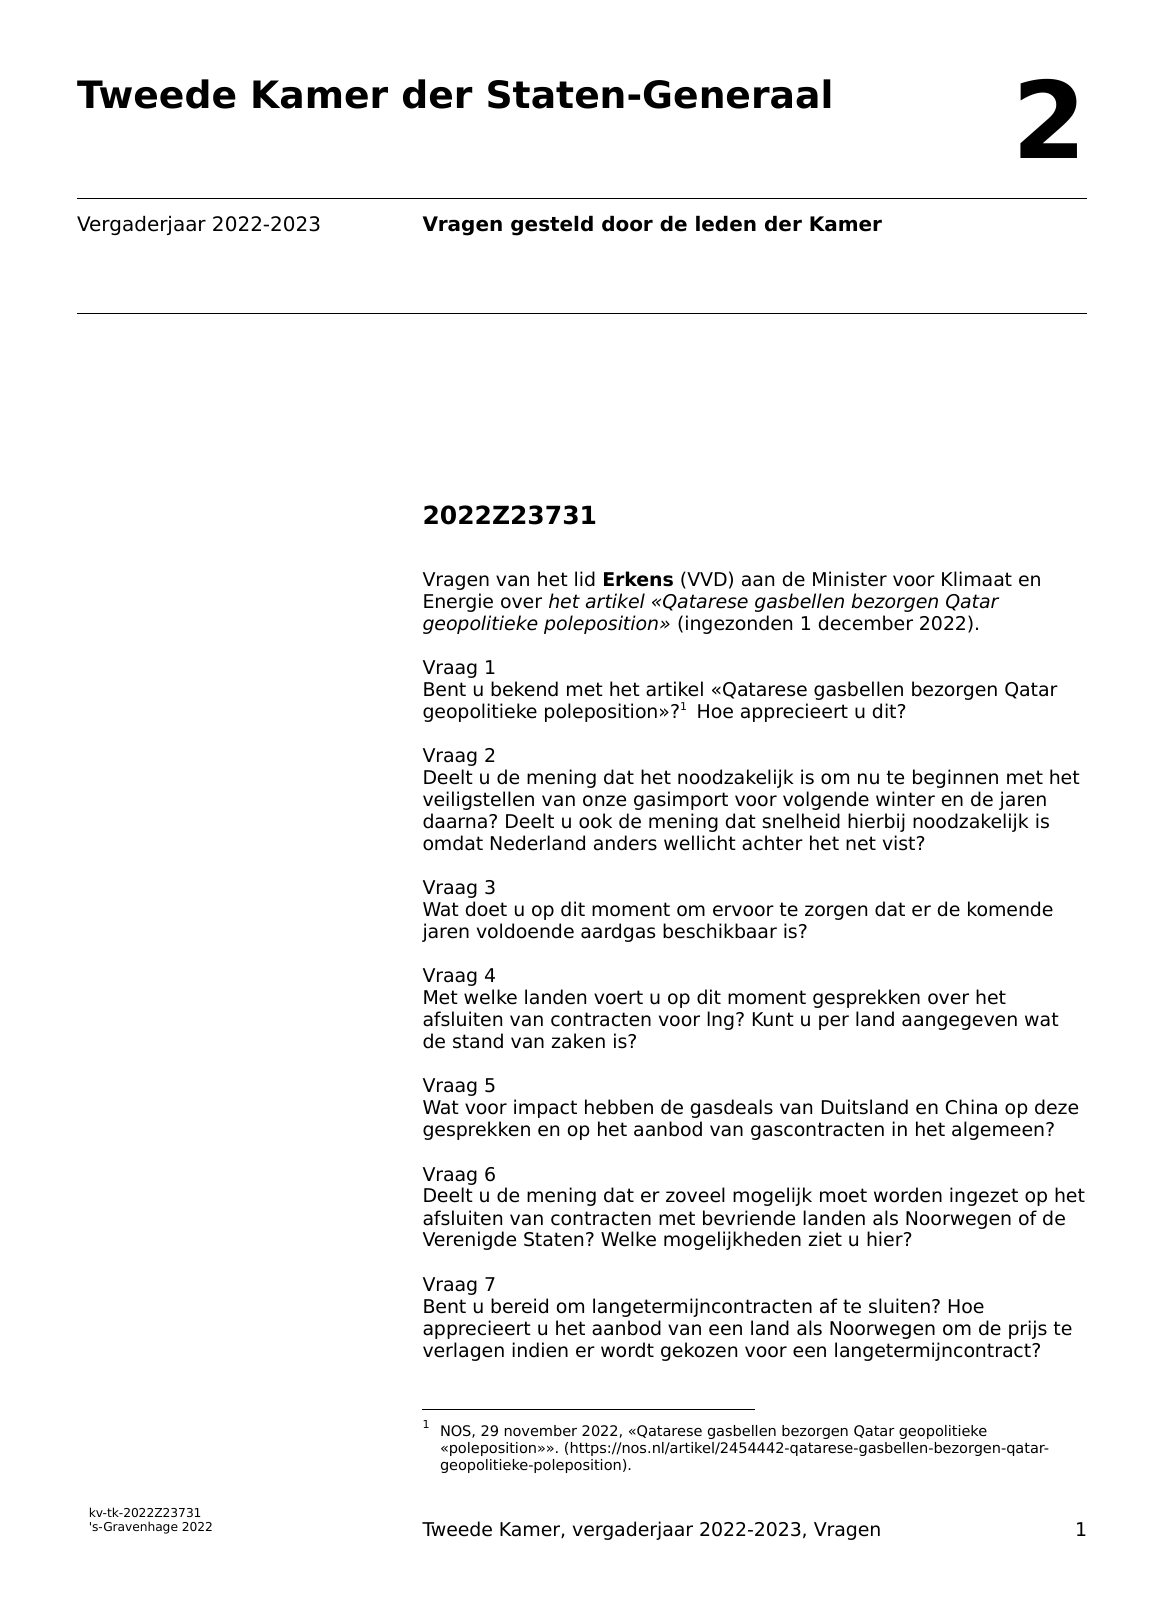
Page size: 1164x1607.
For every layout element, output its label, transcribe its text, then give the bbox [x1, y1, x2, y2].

text Wat voor impact hebben de gasdeals van Duitsland en China op deze gesprekken en op het aanbod van gascontracten in het algemeen? [422, 1097, 1087, 1141]
text Bent u bereid om langetermijncontracten af te sluiten? Hoe apprecieert u het aanbod van een land als Noorwegen om de prijs te verlagen indien er wordt gekozen voor een langetermijncontract? [422, 1296, 1087, 1361]
text Vraag 4 [422, 965, 1087, 987]
text NOS, 29 november 2022, «Qatarese gasbellen bezorgen Qatar geopolitieke «poleposition»». (https://nos.nl/artikel/2454442-qatarese-gasbellen-bezorgen-qatar-geopolitieke-poleposition). [422, 1418, 1087, 1474]
text Vraag 6 [422, 1163, 1087, 1185]
table_header Tweede Kamer der Staten-Generaal [77, 59, 886, 198]
text Vraag 7 [422, 1273, 1087, 1296]
text 's-Gravenhage 2022 [88, 1520, 323, 1534]
text Deelt u de mening dat het noodzakelijk is om nu te beginnen met het veiligstellen van onze gasimport voor volgende winter en de jaren daarna? Deelt u ook de mening dat snelheid hierbij noodzakelijk is omdat Nederland anders wellicht achter het net vist? [422, 767, 1087, 855]
text Vraag 1 [422, 657, 1087, 679]
text Vraag 3 [422, 877, 1087, 899]
text Bent u bekend met het artikel «Qatarese gasbellen bezorgen Qatar geopolitieke poleposition»? Hoe apprecieert u dit? [422, 679, 1087, 723]
table_cell Vragen gesteld door de leden der Kamer [422, 199, 1087, 313]
text Vraag 2 [422, 745, 1087, 767]
text Deelt u de mening dat er zoveel mogelijk moet worden ingezet op het afsluiten van contracten met bevriende landen als Noorwegen of de Verenigde Staten? Welke mogelijkheden ziet u hier? [422, 1185, 1087, 1251]
table_cell Vergaderjaar 2022-2023 [77, 199, 422, 313]
text kv-tk-2022Z23731 [88, 1506, 323, 1520]
text Met welke landen voert u op dit moment gesprekken over het afsluiten van contracten voor lng? Kunt u per land aangegeven wat de stand van zaken is? [422, 987, 1087, 1053]
text Vraag 5 [422, 1075, 1087, 1097]
text Vragen van het lid Erkens (VVD) aan de Minister voor Klimaat en Energie over het artikel «Qatarese gasbellen bezorgen Qatar geopolitieke poleposition» (ingezonden 1 december 2022). [422, 569, 1087, 635]
text Wat doet u op dit moment om ervoor te zorgen dat er de komende jaren voldoende aardgas beschikbaar is? [422, 899, 1087, 943]
table_header 2 [886, 59, 1087, 198]
text 2022Z23731 [422, 501, 1087, 531]
